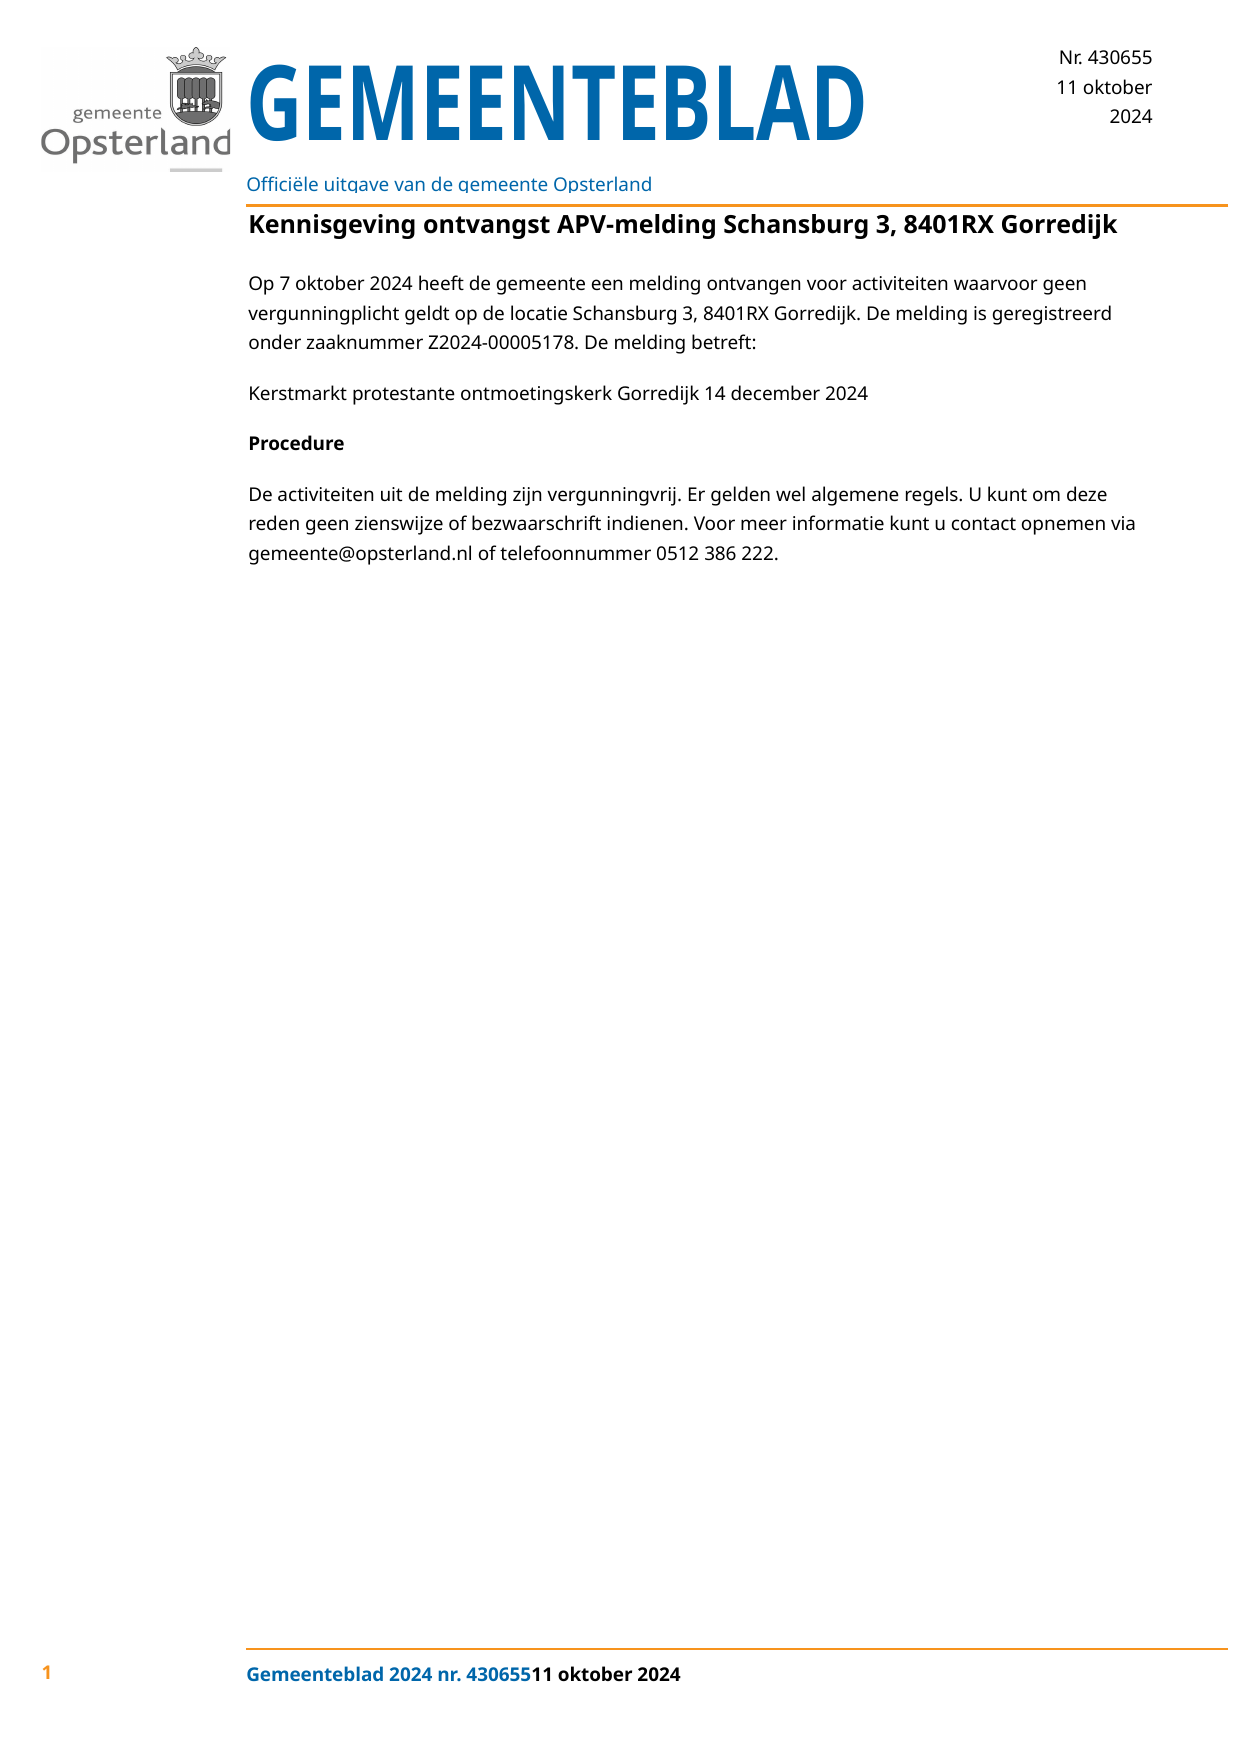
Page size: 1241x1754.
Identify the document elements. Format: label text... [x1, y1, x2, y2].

text Kerstmarkt protestante ontmoetingskerk Gorredijk 14 december 2024 [248, 380, 1152, 406]
text Op 7 oktober 2024 heeft de gemeente een melding ontvangen voor activiteiten waarvoor geen vergunningplicht geldt op de locatie Schansburg 3, 8401RX Gorredijk. De melding is geregistreerd onder zaaknummer Z2024-00005178. De melding betreft: [248, 270, 1152, 355]
picture [41, 47, 231, 172]
text Kennisgeving ontvangst APV-melding Schansburg 3, 8401RX Gorredijk [248, 207, 1152, 241]
text Procedure [248, 430, 1152, 456]
text De activiteiten uit de melding zijn vergunningvrij. Er gelden wel algemene regels. U kunt om deze reden geen zienswijze of bezwaarschrift indienen. Voor meer informatie kunt u contact opnemen via gemeente@opsterland.nl of telefoonnummer 0512 386 222. [248, 481, 1152, 566]
